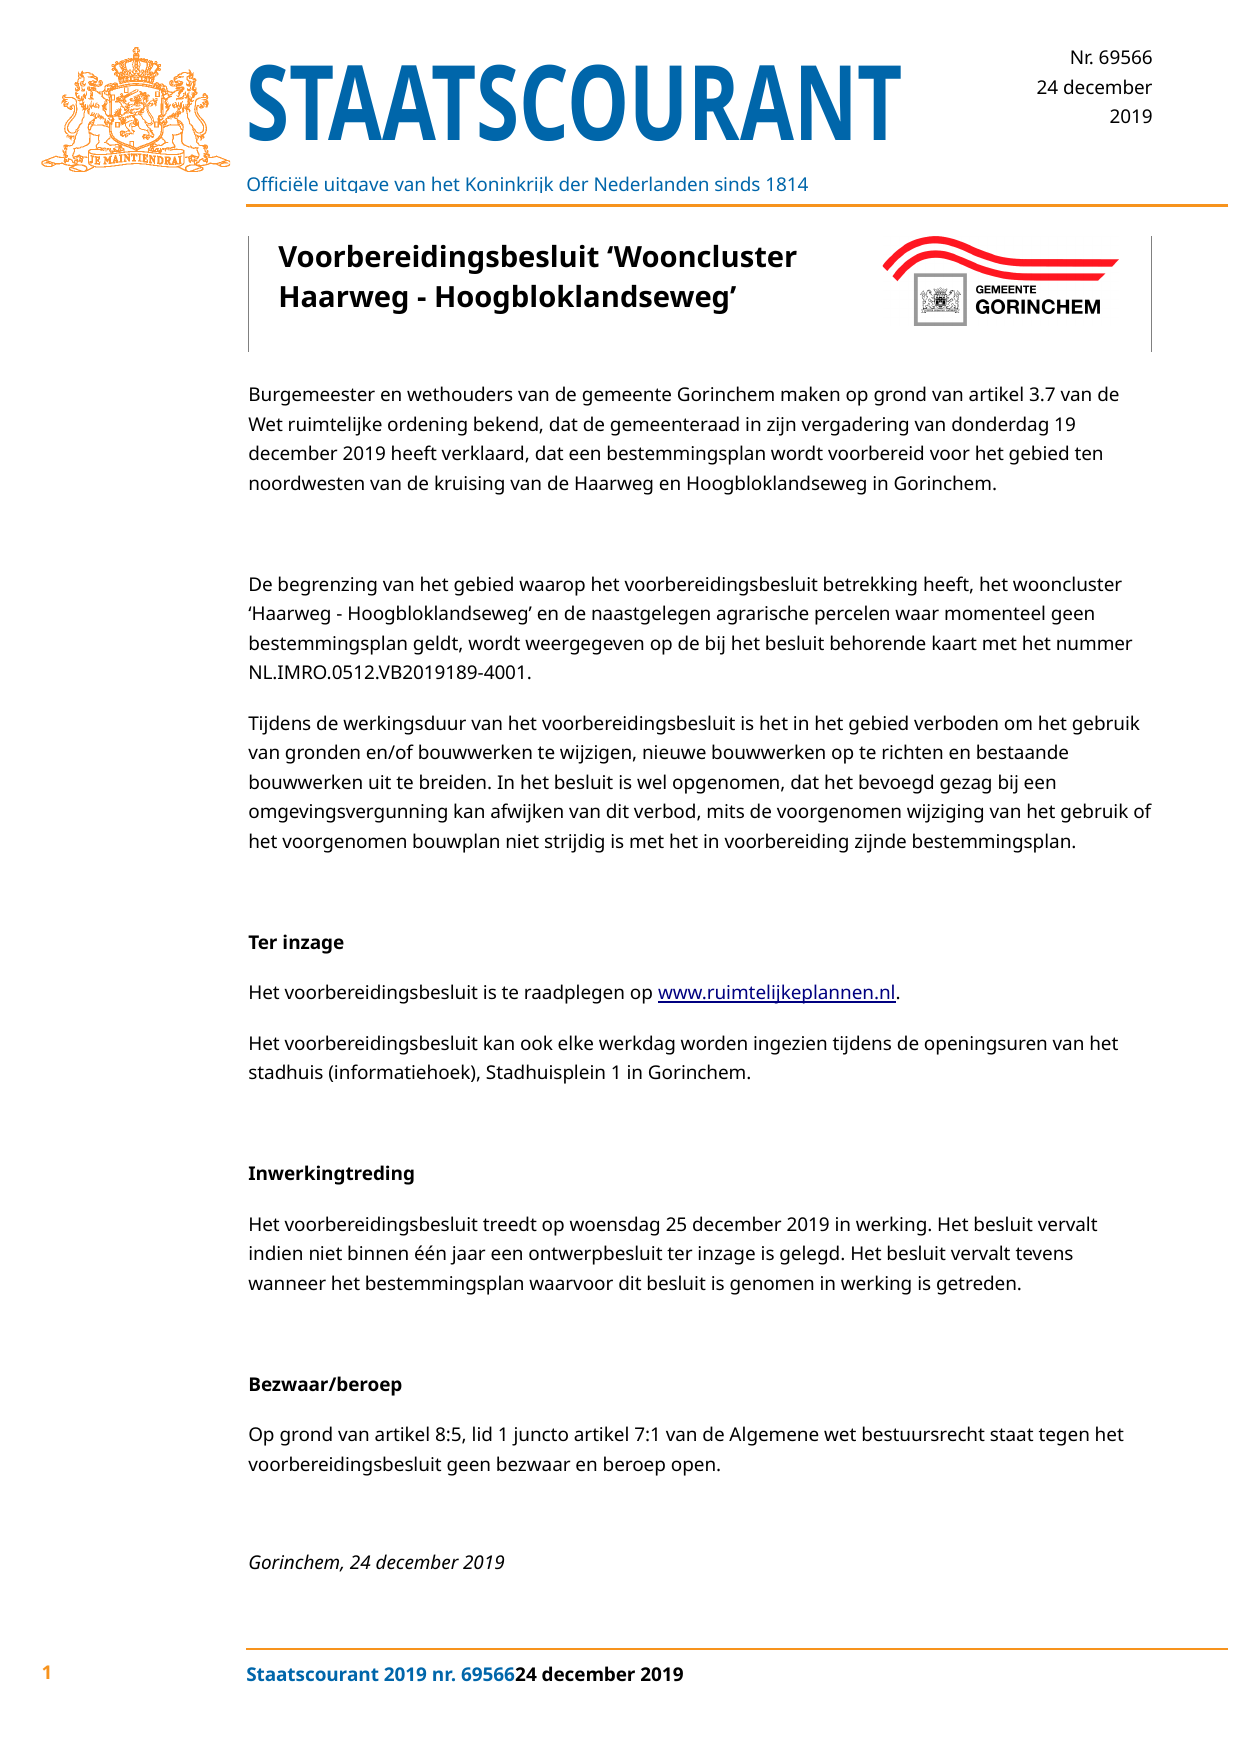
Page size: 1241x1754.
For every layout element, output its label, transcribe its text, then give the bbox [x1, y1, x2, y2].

text Gorinchem, 24 december 2019 [248, 1549, 1152, 1575]
picture [41, 47, 231, 172]
text Bezwaar/beroep [248, 1371, 1152, 1397]
text Op grond van artikel 8:5, lid 1 juncto artikel 7:1 van de Algemene wet bestuursrecht staat tegen het voorbereidingsbesluit geen bezwaar en beroep open. [248, 1421, 1152, 1477]
table_header [850, 236, 1151, 352]
text Ter inzage [248, 929, 1152, 955]
text Het voorbereidingsbesluit treedt op woensdag 25 december 2019 in werking. Het besluit vervalt indien niet binnen één jaar een ontwerpbesluit ter inzage is gelegd. Het besluit vervalt tevens wanneer het bestemmingsplan waarvoor dit besluit is genomen in werking is getreden. [248, 1211, 1152, 1296]
picture [882, 236, 1119, 326]
text Het voorbereidingsbesluit is te raadplegen op www.ruimtelijkeplannen.nl. [248, 979, 1152, 1005]
text Tijdens de werkingsduur van het voorbereidingsbesluit is het in het gebied verboden om het gebruik van gronden en/of bouwwerken te wijzigen, nieuwe bouwwerken op te richten en bestaande bouwwerken uit te breiden. In het besluit is wel opgenomen, dat het bevoegd gezag bij een omgevingsvergunning kan afwijken van dit verbod, mits de voorgenomen wijziging van het gebruik of het voorgenomen bouwplan niet strijdig is met het in voorbereiding zijnde bestemmingsplan. [248, 710, 1152, 854]
text Burgemeester en wethouders van de gemeente Gorinchem maken op grond van artikel 3.7 van de Wet ruimtelijke ordening bekend, dat de gemeenteraad in zijn vergadering van donderdag 19 december 2019 heeft verklaard, dat een bestemmingsplan wordt voorbereid voor het gebied ten noordwesten van de kruising van de Haarweg en Hoogbloklandseweg in Gorinchem. [248, 381, 1152, 496]
text De begrenzing van het gebied waarop het voorbereidingsbesluit betrekking heeft, het wooncluster ‘Haarweg - Hoogbloklandseweg’ en de naastgelegen agrarische percelen waar momenteel geen bestemmingsplan geldt, wordt weergegeven op de bij het besluit behorende kaart met het nummer NL.IMRO.0512.VB2019189-4001. [248, 571, 1152, 685]
table_header Voorbereidingsbesluit ‘Wooncluster Haarweg - Hoogbloklandseweg’ [249, 236, 850, 352]
text Het voorbereidingsbesluit kan ook elke werkdag worden ingezien tijdens de openingsuren van het stadhuis (informatiehoek), Stadhuisplein 1 in Gorinchem. [248, 1030, 1152, 1085]
text Inwerkingtreding [248, 1160, 1152, 1186]
